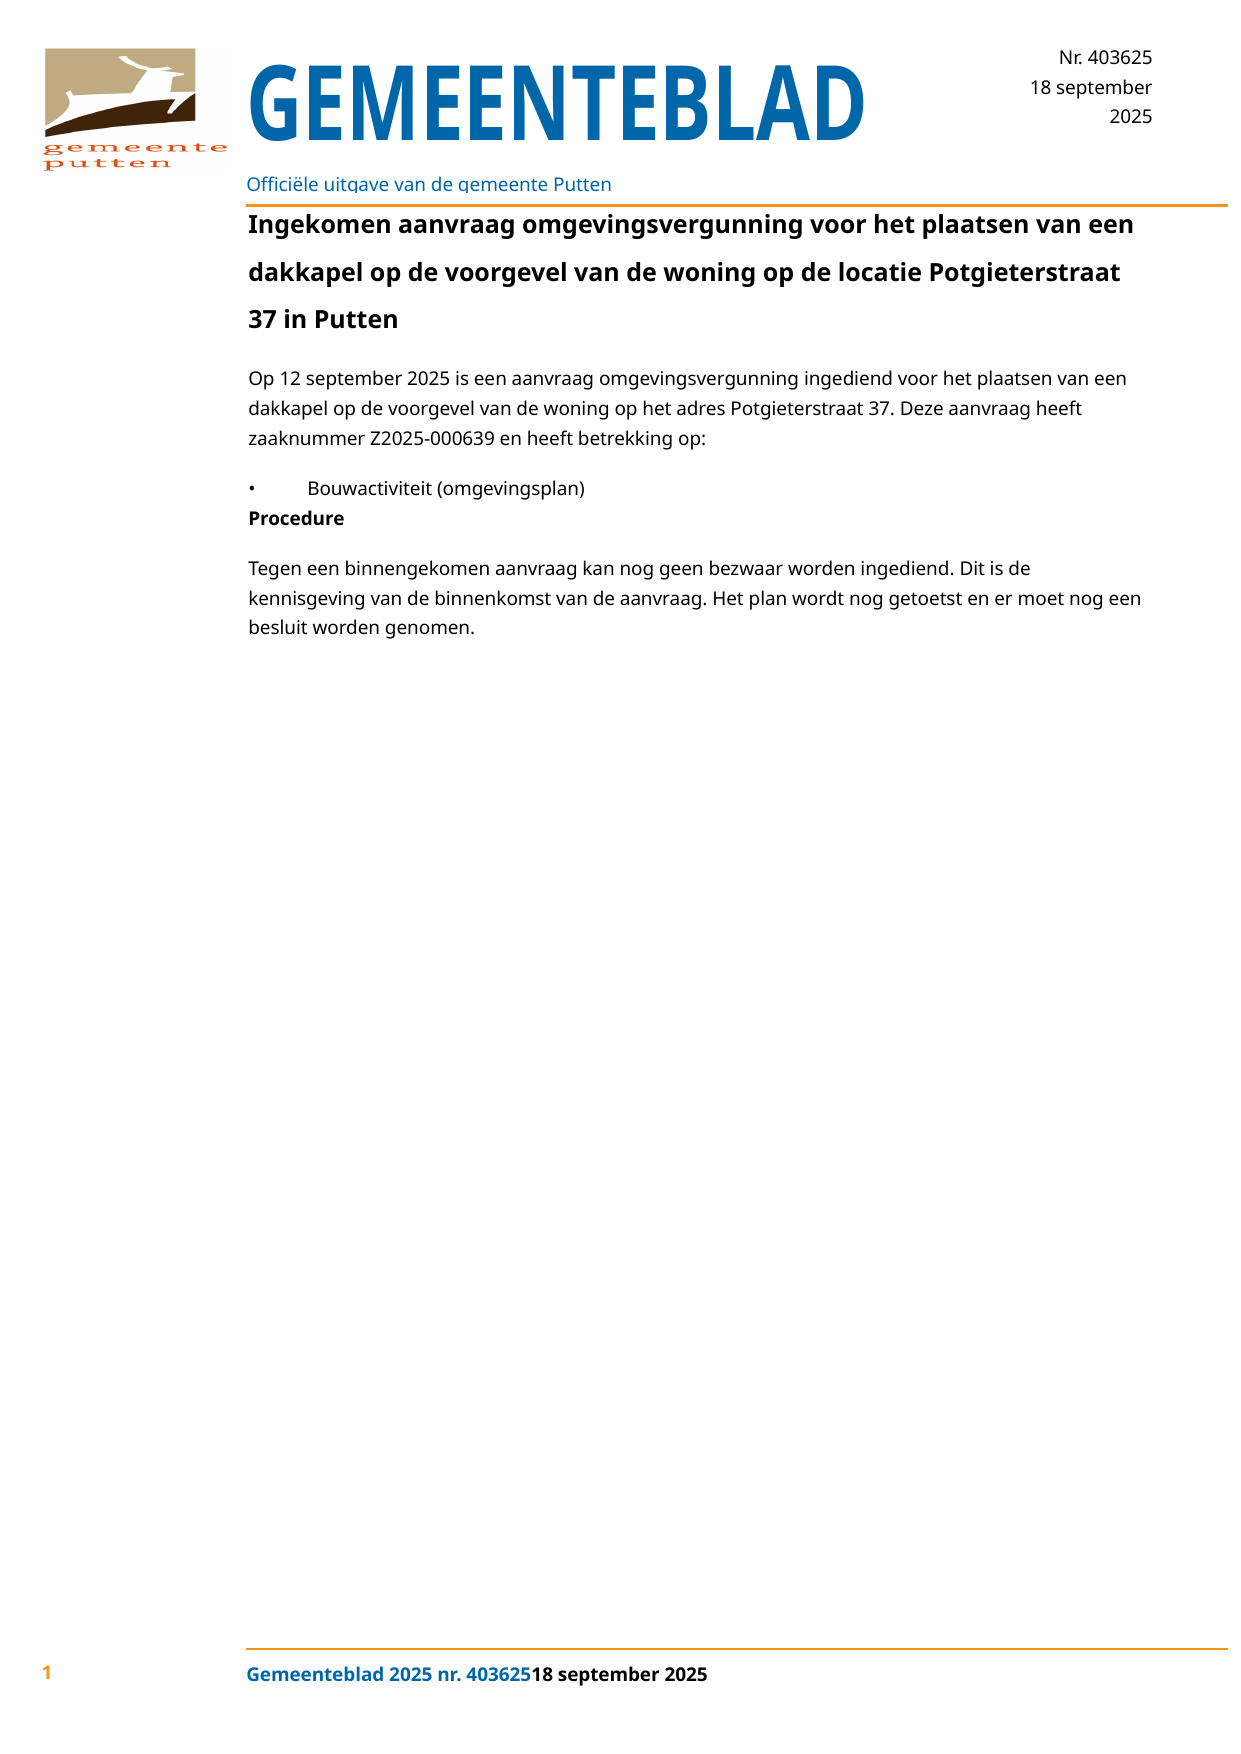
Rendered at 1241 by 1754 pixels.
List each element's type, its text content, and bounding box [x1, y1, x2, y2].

text Ingekomen aanvraag omgevingsvergunning voor het plaatsen van een dakkapel op de voorgevel van de woning op de locatie Potgieterstraat 37 in Putten [248, 207, 1152, 336]
picture [41, 47, 231, 172]
list Bouwactiviteit (omgevingsplan) [248, 475, 1152, 501]
text Procedure [248, 505, 1152, 530]
text Tegen een binnengekomen aanvraag kan nog geen bezwaar worden ingediend. Dit is de kennisgeving van de binnenkomst van de aanvraag. Het plan wordt nog getoetst en er moet nog een besluit worden genomen. [248, 555, 1152, 640]
text Op 12 september 2025 is een aanvraag omgevingsvergunning ingediend voor het plaatsen van een dakkapel op de voorgevel van de woning op het adres Potgieterstraat 37. Deze aanvraag heeft zaaknummer Z2025-000639 en heeft betrekking op: [248, 366, 1152, 450]
